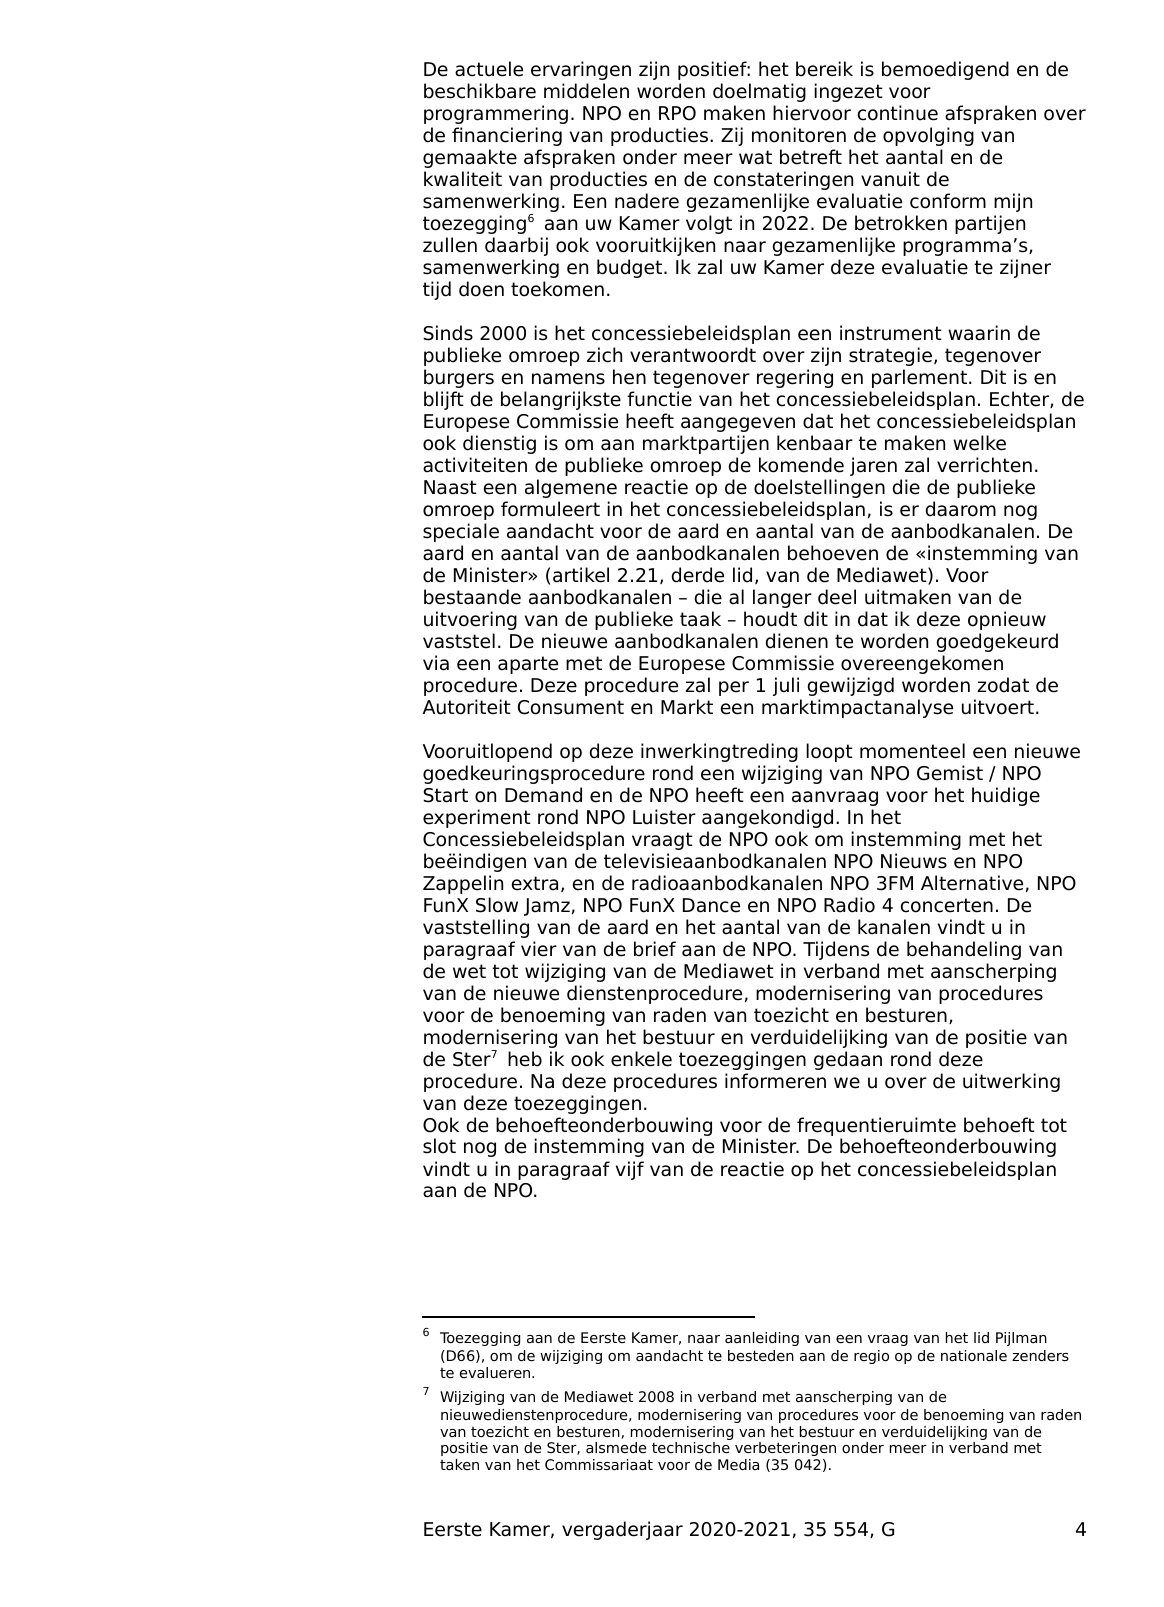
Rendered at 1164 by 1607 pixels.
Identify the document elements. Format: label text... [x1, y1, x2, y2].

text Vooruitlopend op deze inwerkingtreding loopt momenteel een nieuwe goedkeuringsprocedure rond een wijziging van NPO Gemist / NPO Start on Demand en de NPO heeft een aanvraag voor het huidige experiment rond NPO Luister aangekondigd. In het Concessiebeleidsplan vraagt de NPO ook om instemming met het beëindigen van de televisieaanbodkanalen NPO Nieuws en NPO Zappelin extra, en de radioaanbodkanalen NPO 3FM Alternative, NPO FunX Slow Jamz, NPO FunX Dance en NPO Radio 4 concerten. De vaststelling van de aard en het aantal van de kanalen vindt u in paragraaf vier van de brief aan de NPO. Tijdens de behandeling van de wet tot wijziging van de Mediawet in verband met aanscherping van de nieuwe dienstenprocedure, modernisering van procedures voor de benoeming van raden van toezicht en besturen, modernisering van het bestuur en verduidelijking van de positie van de Ster heb ik ook enkele toezeggingen gedaan rond deze procedure. Na deze procedures informeren we u over de uitwerking van deze toezeggingen. [422, 741, 1087, 1114]
text Sinds 2000 is het concessiebeleidsplan een instrument waarin de publieke omroep zich verantwoordt over zijn strategie, tegenover burgers en namens hen tegenover regering en parlement. Dit is en blijft de belangrijkste functie van het concessiebeleidsplan. Echter, de Europese Commissie heeft aangegeven dat het concessiebeleidsplan ook dienstig is om aan marktpartijen kenbaar te maken welke activiteiten de publieke omroep de komende jaren zal verrichten. Naast een algemene reactie op de doelstellingen die de publieke omroep formuleert in het concessiebeleidsplan, is er daarom nog speciale aandacht voor de aard en aantal van de aanbodkanalen. De aard en aantal van de aanbodkanalen behoeven de «instemming van de Minister» (artikel 2.21, derde lid, van de Mediawet). Voor bestaande aanbodkanalen – die al langer deel uitmaken van de uitvoering van de publieke taak – houdt dit in dat ik deze opnieuw vaststel. De nieuwe aanbodkanalen dienen te worden goedgekeurd via een aparte met de Europese Commissie overeengekomen procedure. Deze procedure zal per 1 juli gewijzigd worden zodat de Autoriteit Consument en Markt een marktimpactanalyse uitvoert. [422, 323, 1087, 719]
text Wijziging van de Mediawet 2008 in verband met aanscherping van de nieuwedienstenprocedure, modernisering van procedures voor de benoeming van raden van toezicht en besturen, modernisering van het bestuur en verduidelijking van de positie van de Ster, alsmede technische verbeteringen onder meer in verband met taken van het Commissariaat voor de Media (35 042). [422, 1385, 1087, 1474]
text Toezegging aan de Eerste Kamer, naar aanleiding van een vraag van het lid Pijlman (D66), om de wijziging om aandacht te besteden aan de regio op de nationale zenders te evalueren. [422, 1326, 1087, 1382]
text Ook de behoefteonderbouwing voor de frequentieruimte behoeft tot slot nog de instemming van de Minister. De behoefteonderbouwing vindt u in paragraaf vijf van de reactie op het concessiebeleidsplan aan de NPO. [422, 1114, 1087, 1202]
text De actuele ervaringen zijn positief: het bereik is bemoedigend en de beschikbare middelen worden doelmatig ingezet voor programmering. NPO en RPO maken hiervoor continue afspraken over de financiering van producties. Zij monitoren de opvolging van gemaakte afspraken onder meer wat betreft het aantal en de kwaliteit van producties en de constateringen vanuit de samenwerking. Een nadere gezamenlijke evaluatie conform mijn toezegging aan uw Kamer volgt in 2022. De betrokken partijen zullen daarbij ook vooruitkijken naar gezamenlijke programma’s, samenwerking en budget. Ik zal uw Kamer deze evaluatie te zijner tijd doen toekomen. [422, 59, 1087, 301]
